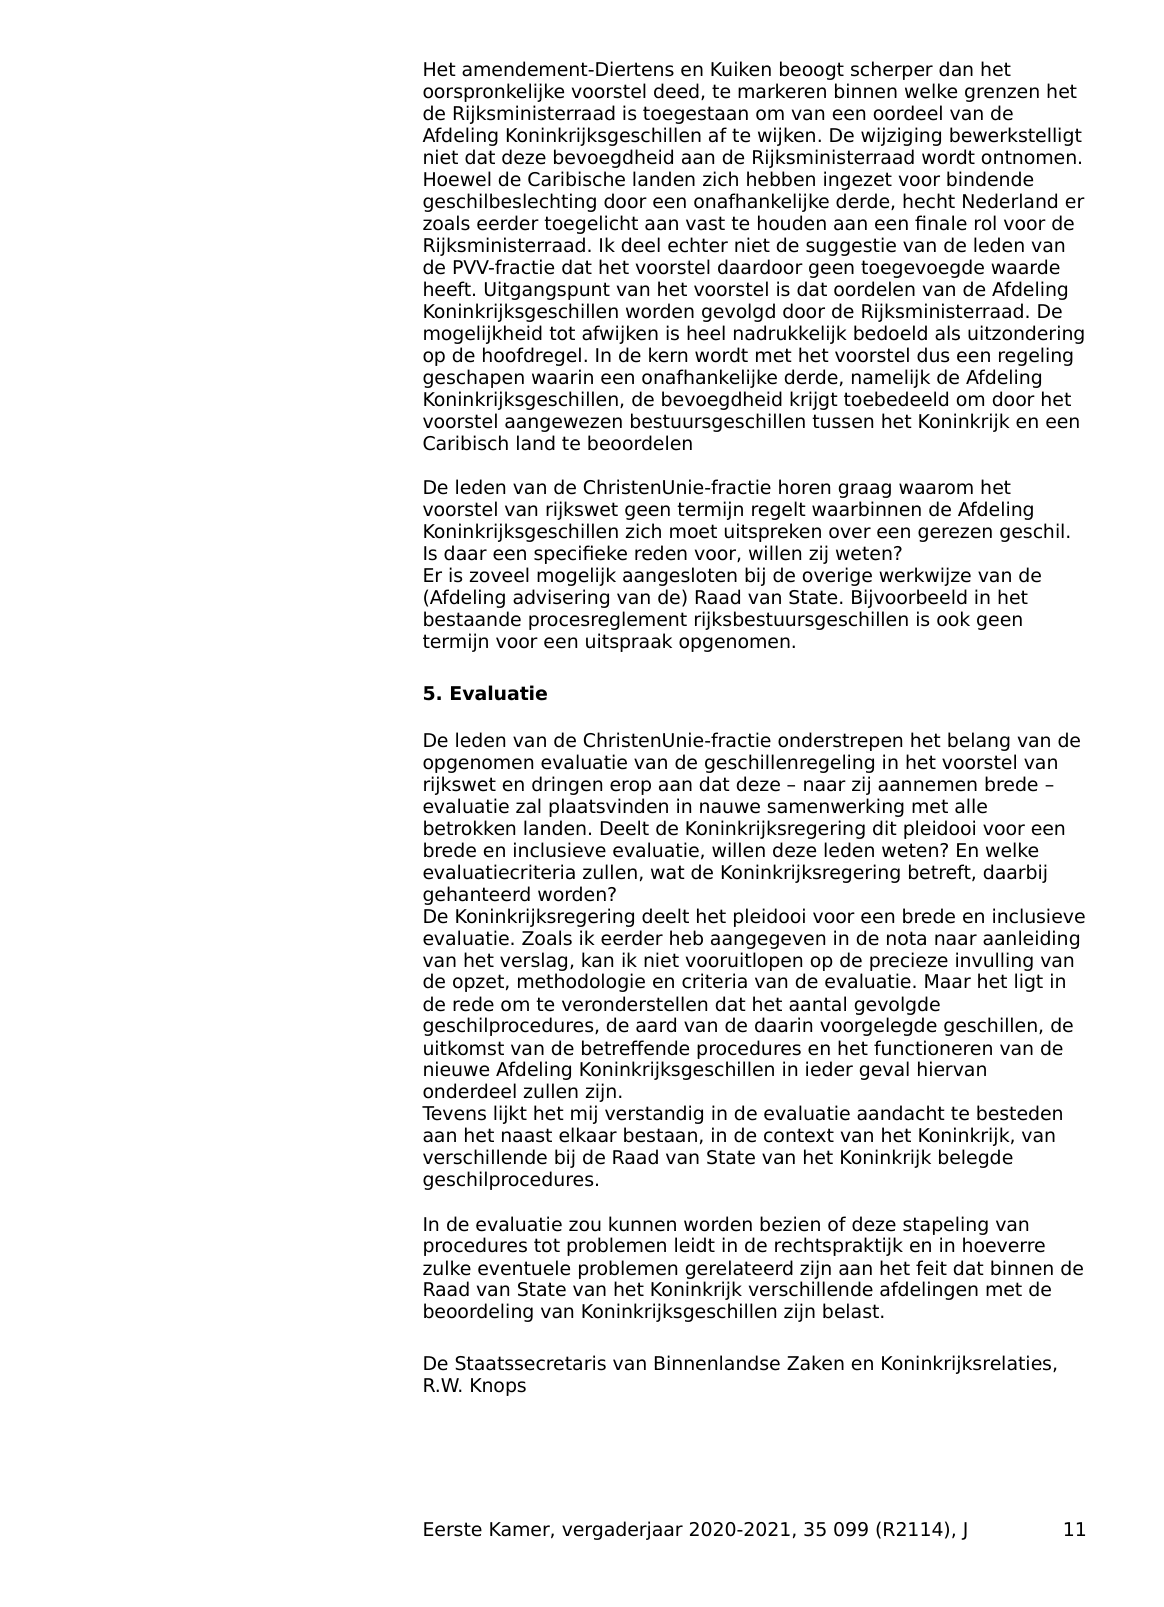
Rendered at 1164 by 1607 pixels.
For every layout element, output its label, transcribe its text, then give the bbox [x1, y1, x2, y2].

text Er is zoveel mogelijk aangesloten bij de overige werkwijze van de (Afdeling advisering van de) Raad van State. Bijvoorbeeld in het bestaande procesreglement rijksbestuursgeschillen is ook geen termijn voor een uitspraak opgenomen. [422, 565, 1087, 653]
text Het amendement-Diertens en Kuiken beoogt scherper dan het oorspronkelijke voorstel deed, te markeren binnen welke grenzen het de Rijksministerraad is toegestaan om van een oordeel van de Afdeling Koninkrijksgeschillen af te wijken. De wijziging bewerkstelligt niet dat deze bevoegdheid aan de Rijksministerraad wordt ontnomen. Hoewel de Caribische landen zich hebben ingezet voor bindende geschilbeslechting door een onafhankelijke derde, hecht Nederland er zoals eerder toegelicht aan vast te houden aan een finale rol voor de Rijksministerraad. Ik deel echter niet de suggestie van de leden van de PVV-fractie dat het voorstel daardoor geen toegevoegde waarde heeft. Uitgangspunt van het voorstel is dat oordelen van de Afdeling Koninkrijksgeschillen worden gevolgd door de Rijksministerraad. De mogelijkheid tot afwijken is heel nadrukkelijk bedoeld als uitzondering op de hoofdregel. In de kern wordt met het voorstel dus een regeling geschapen waarin een onafhankelijke derde, namelijk de Afdeling Koninkrijksgeschillen, de bevoegdheid krijgt toebedeeld om door het voorstel aangewezen bestuursgeschillen tussen het Koninkrijk en een Caribisch land te beoordelen [422, 59, 1087, 455]
text Tevens lijkt het mij verstandig in de evaluatie aandacht te besteden aan het naast elkaar bestaan, in de context van het Koninkrijk, van verschillende bij de Raad van State van het Koninkrijk belegde geschilprocedures. [422, 1103, 1087, 1191]
text De Koninkrijksregering deelt het pleidooi voor een brede en inclusieve evaluatie. Zoals ik eerder heb aangegeven in de nota naar aanleiding van het verslag, kan ik niet vooruitlopen op de precieze invulling van de opzet, methodologie en criteria van de evaluatie. Maar het ligt in de rede om te veronderstellen dat het aantal gevolgde geschilprocedures, de aard van de daarin voorgelegde geschillen, de uitkomst van de betreffende procedures en het functioneren van de nieuwe Afdeling Koninkrijksgeschillen in ieder geval hiervan onderdeel zullen zijn. [422, 906, 1087, 1103]
text De leden van de ChristenUnie-fractie horen graag waarom het voorstel van rijkswet geen termijn regelt waarbinnen de Afdeling Koninkrijksgeschillen zich moet uitspreken over een gerezen geschil. Is daar een specifieke reden voor, willen zij weten? [422, 477, 1087, 565]
subtitle 5. Evaluatie [422, 683, 1087, 705]
text De leden van de ChristenUnie-fractie onderstrepen het belang van de opgenomen evaluatie van de geschillenregeling in het voorstel van rijkswet en dringen erop aan dat deze – naar zij aannemen brede – evaluatie zal plaatsvinden in nauwe samenwerking met alle betrokken landen. Deelt de Koninkrijksregering dit pleidooi voor een brede en inclusieve evaluatie, willen deze leden weten? En welke evaluatiecriteria zullen, wat de Koninkrijksregering betreft, daarbij gehanteerd worden? [422, 730, 1087, 906]
text In de evaluatie zou kunnen worden bezien of deze stapeling van procedures tot problemen leidt in de rechtspraktijk en in hoeverre zulke eventuele problemen gerelateerd zijn aan het feit dat binnen de Raad van State van het Koninkrijk verschillende afdelingen met de beoordeling van Koninkrijksgeschillen zijn belast. [422, 1213, 1087, 1323]
text De Staatssecretaris van Binnenlandse Zaken en Koninkrijksrelaties, R.W. Knops [422, 1353, 1087, 1397]
